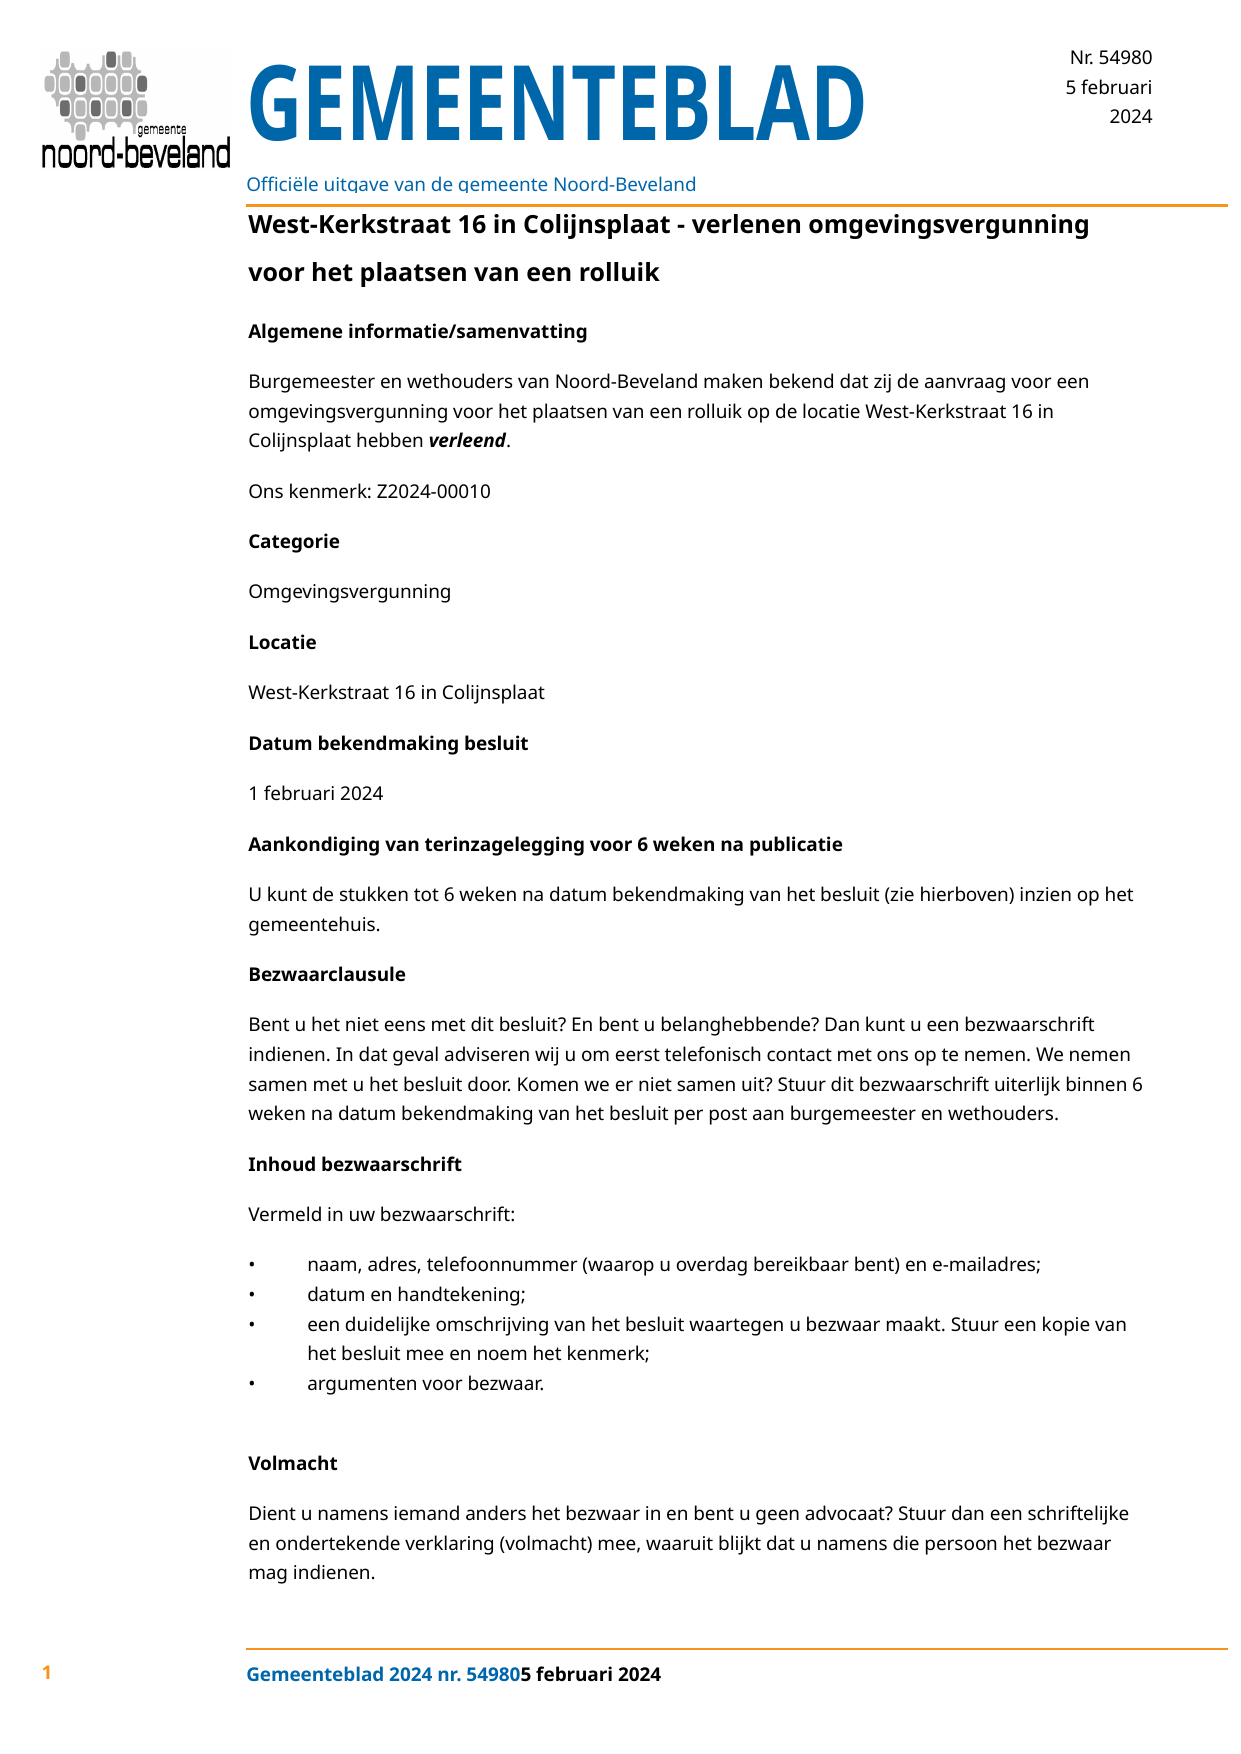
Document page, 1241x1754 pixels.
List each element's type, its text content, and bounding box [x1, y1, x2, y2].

list naam, adres, telefoonnummer (waarop u overdag bereikbaar bent) en e-mailadres; [248, 1252, 1152, 1277]
text Vermeld in uw bezwaarschrift: [248, 1201, 1152, 1227]
text Aankondiging van terinzagelegging voor 6 weken na publicatie [248, 831, 1152, 857]
text Bezwaarclausule [248, 961, 1152, 987]
list argumenten voor bezwaar. [248, 1370, 1152, 1396]
text U kunt de stukken tot 6 weken na datum bekendmaking van het besluit (zie hierboven) inzien op het gemeentehuis. [248, 881, 1152, 937]
text Categorie [248, 528, 1152, 554]
text Volmacht [248, 1450, 1152, 1476]
text West-Kerkstraat 16 in Colijnsplaat - verlenen omgevingsvergunning voor het plaatsen van een rolluik [248, 207, 1152, 288]
picture [41, 47, 231, 172]
text Inhoud bezwaarschrift [248, 1151, 1152, 1177]
text Algemene informatie/samenvatting [248, 318, 1152, 344]
list datum en handtekening; [248, 1281, 1152, 1307]
text 1 februari 2024 [248, 780, 1152, 806]
text Omgevingsvergunning [248, 579, 1152, 604]
text Burgemeester en wethouders van Noord-Beveland maken bekend dat zij de aanvraag voor een omgevingsvergunning voor het plaatsen van een rolluik op de locatie West-Kerkstraat 16 in Colijnsplaat hebben verleend. [248, 368, 1152, 453]
list een duidelijke omschrijving van het besluit waartegen u bezwaar maakt. Stuur een kopie van het besluit mee en noem het kenmerk; [248, 1311, 1152, 1366]
text Locatie [248, 629, 1152, 655]
text Bent u het niet eens met dit besluit? En bent u belanghebbende? Dan kunt u een bezwaarschrift indienen. In dat geval adviseren wij u om eerst telefonisch contact met ons op te nemen. We nemen samen met u het besluit door. Komen we er niet samen uit? Stuur dit bezwaarschrift uiterlijk binnen 6 weken na datum bekendmaking van het besluit per post aan burgemeester en wethouders. [248, 1012, 1152, 1126]
text West-Kerkstraat 16 in Colijnsplaat [248, 679, 1152, 705]
text Datum bekendmaking besluit [248, 730, 1152, 756]
text Dient u namens iemand anders het bezwaar in en bent u geen advocaat? Stuur dan een schriftelijke en ondertekende verklaring (volmacht) mee, waaruit blijkt dat u namens die persoon het bezwaar mag indienen. [248, 1500, 1152, 1585]
text Ons kenmerk: Z2024-00010 [248, 478, 1152, 504]
